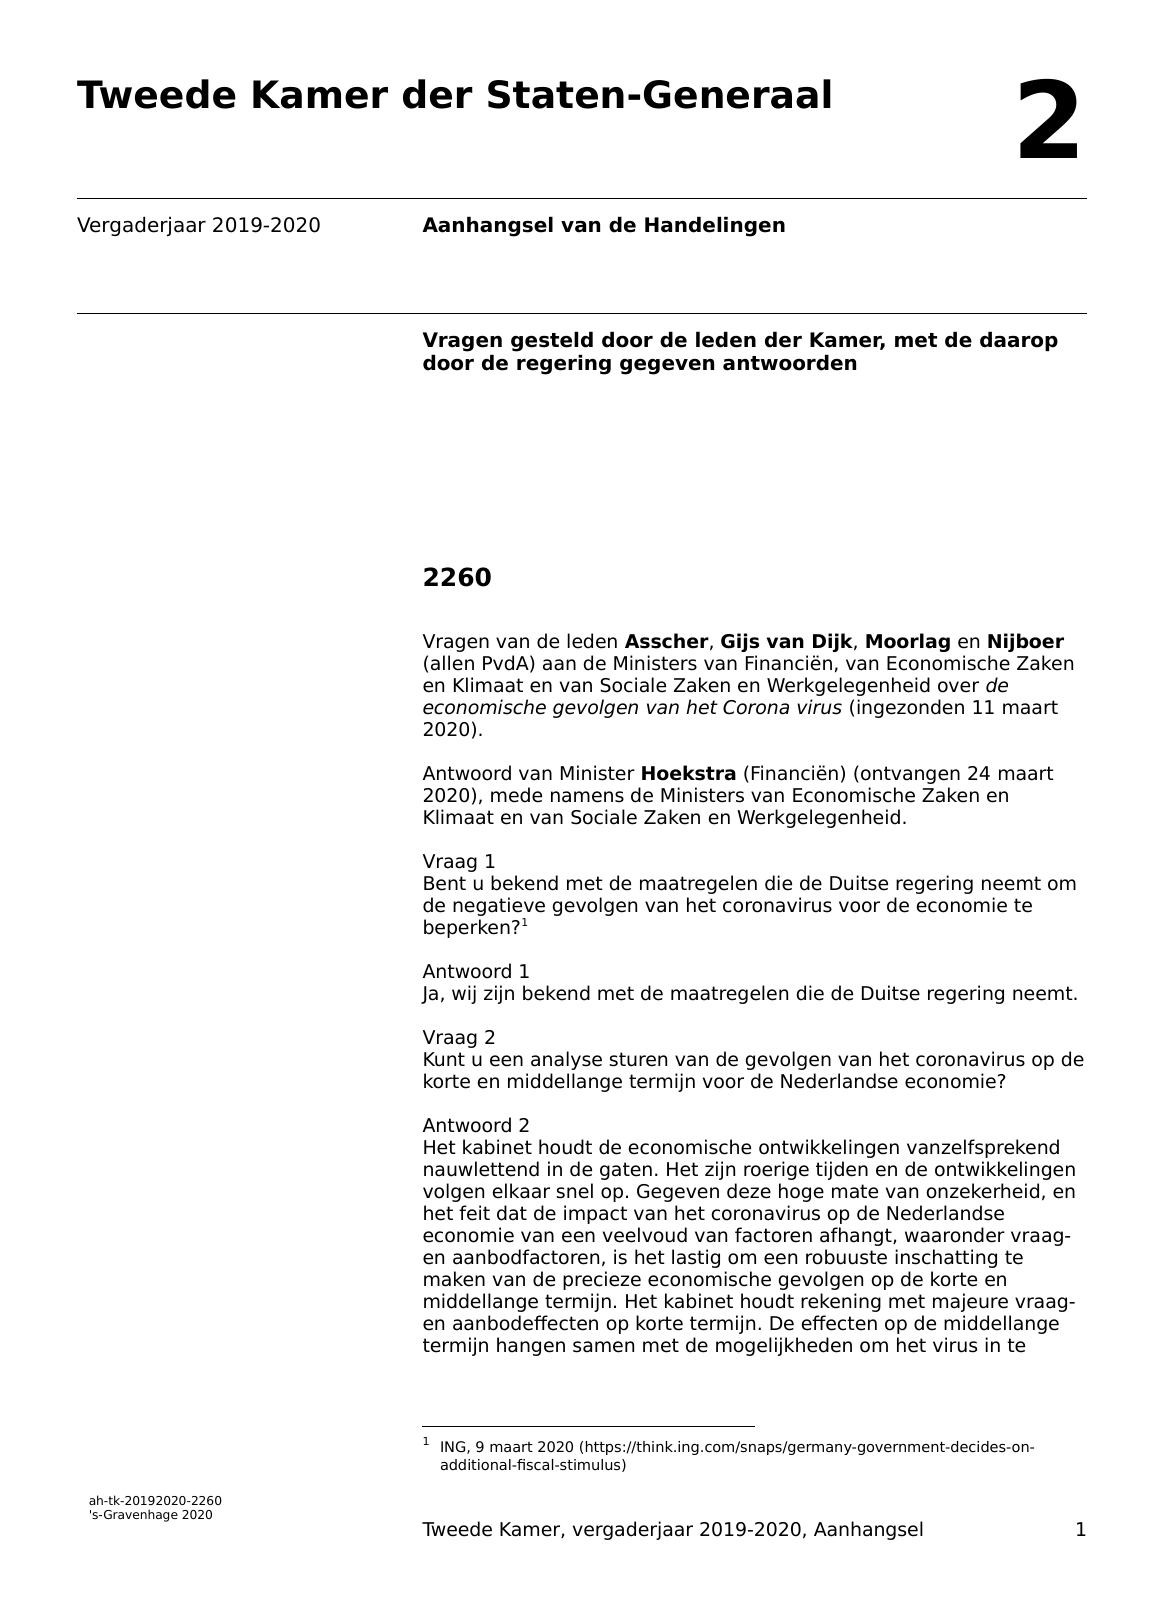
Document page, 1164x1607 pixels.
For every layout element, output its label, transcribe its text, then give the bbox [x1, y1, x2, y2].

table_cell Aanhangsel van de Handelingen [422, 199, 1087, 313]
text Kunt u een analyse sturen van de gevolgen van het coronavirus op de korte en middellange termijn voor de Nederlandse economie? [422, 1049, 1087, 1093]
text 2260 [422, 563, 1087, 592]
text Ja, wij zijn bekend met de maatregelen die de Duitse regering neemt. [422, 983, 1087, 1005]
text Antwoord 1 [422, 961, 1087, 983]
table_header 2 [886, 59, 1087, 198]
text Vraag 2 [422, 1027, 1087, 1049]
text Vragen van de leden Asscher, Gijs van Dijk, Moorlag en Nijboer (allen PvdA) aan de Ministers van Financiën, van Economische Zaken en Klimaat en van Sociale Zaken en Werkgelegenheid over de economische gevolgen van het Corona virus (ingezonden 11 maart 2020). [422, 631, 1087, 741]
text Antwoord 2 [422, 1115, 1087, 1137]
text Het kabinet houdt de economische ontwikkelingen vanzelfsprekend nauwlettend in de gaten. Het zijn roerige tijden en de ontwikkelingen volgen elkaar snel op. Gegeven deze hoge mate van onzekerheid, en het feit dat de impact van het coronavirus op de Nederlandse economie van een veelvoud van factoren afhangt, waaronder vraag- en aanbodfactoren, is het lastig om een robuuste inschatting te maken van de precieze economische gevolgen op de korte en middellange termijn. Het kabinet houdt rekening met majeure vraag- en aanbodeffecten op korte termijn. De effecten op de middellange termijn hangen samen met de mogelijkheden om het virus in te [422, 1137, 1087, 1357]
text Antwoord van Minister Hoekstra (Financiën) (ontvangen 24 maart 2020), mede namens de Ministers van Economische Zaken en Klimaat en van Sociale Zaken en Werkgelegenheid. [422, 763, 1087, 829]
table_cell Vragen gesteld door de leden der Kamer, met de daarop door de regering gegeven antwoorden [422, 314, 1087, 376]
text 's-Gravenhage 2020 [88, 1508, 323, 1522]
table_cell Vergaderjaar 2019-2020 [77, 199, 422, 313]
table_header Tweede Kamer der Staten-Generaal [77, 59, 886, 198]
text Vraag 1 [422, 851, 1087, 873]
text ING, 9 maart 2020 (https://think.ing.com/snaps/germany-government-decides-on-additional-fiscal-stimulus) [422, 1435, 1087, 1474]
text Bent u bekend met de maatregelen die de Duitse regering neemt om de negatieve gevolgen van het coronavirus voor de economie te beperken? [422, 873, 1087, 939]
table_cell [77, 314, 422, 376]
text ah-tk-20192020-2260 [88, 1494, 323, 1508]
